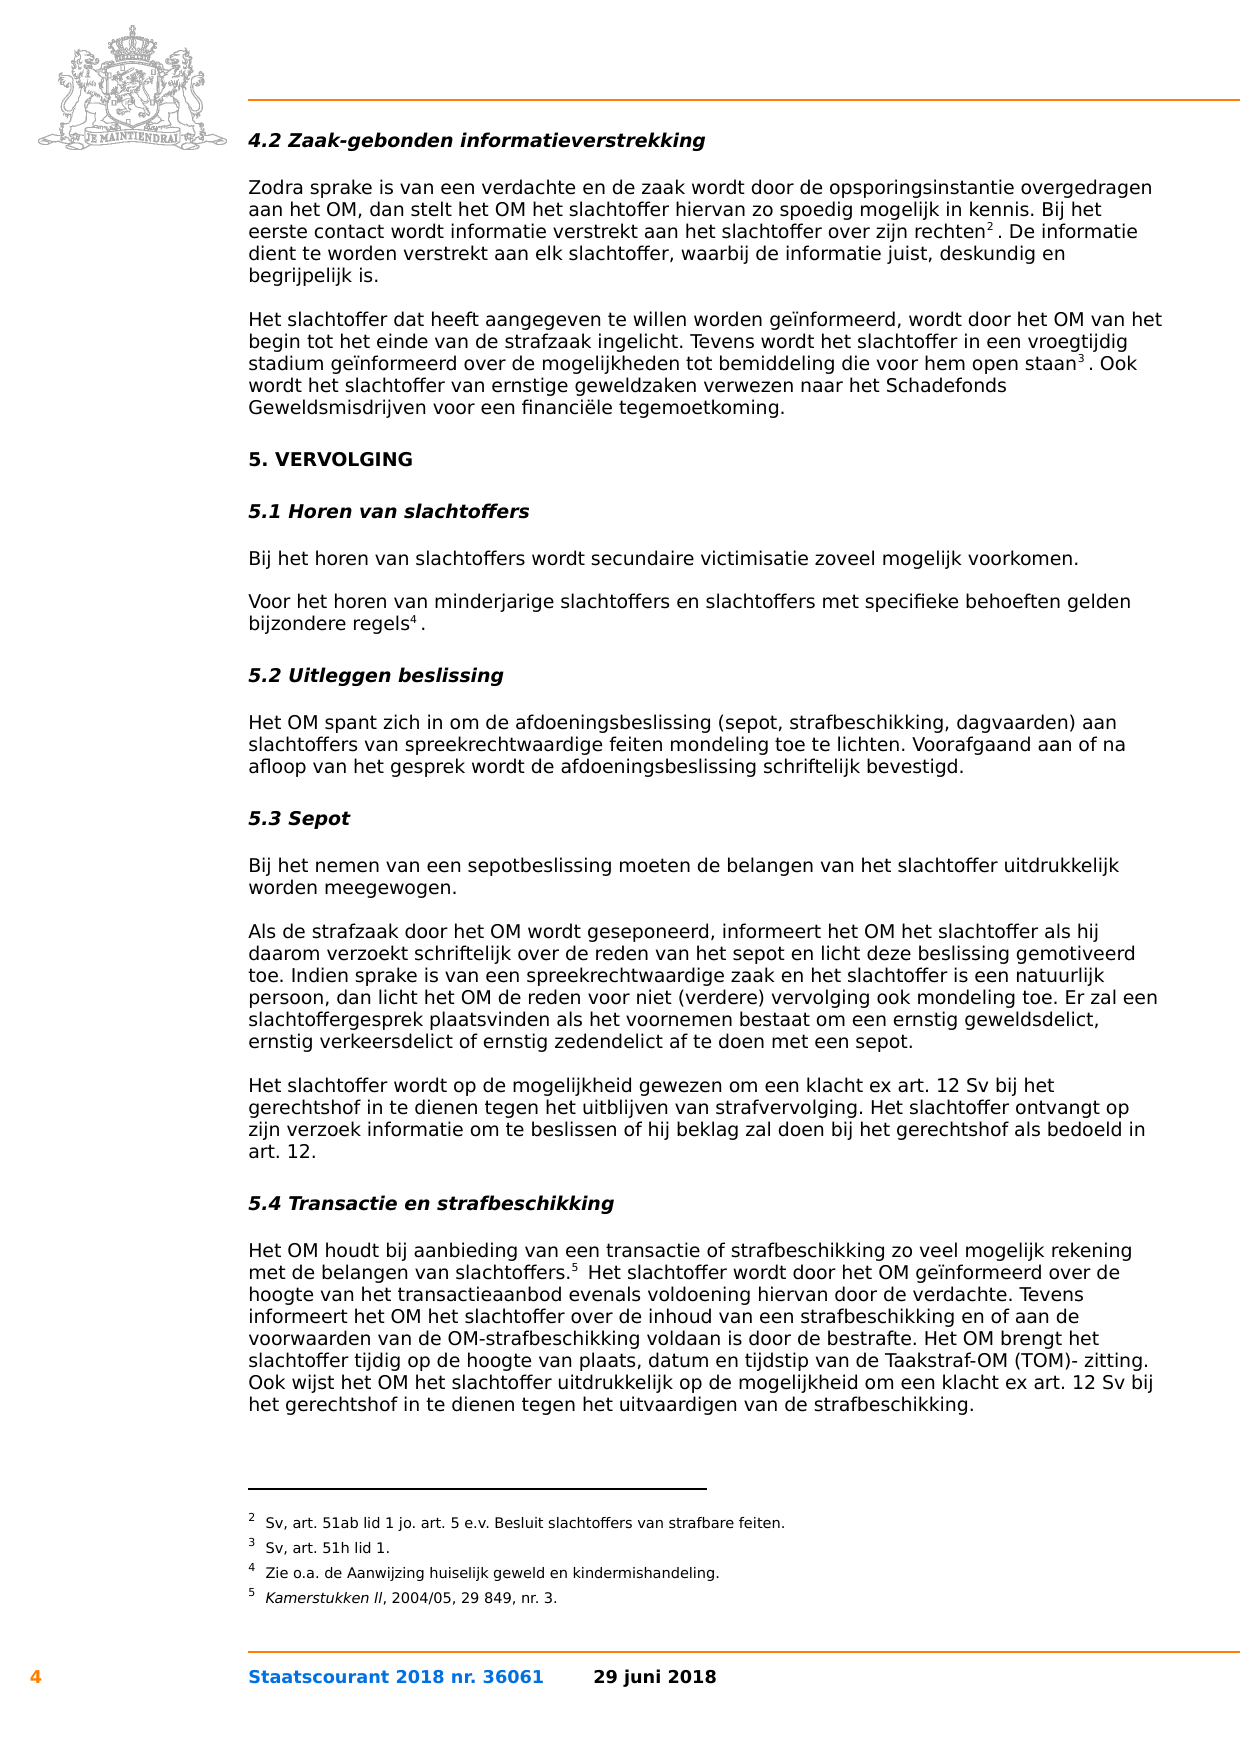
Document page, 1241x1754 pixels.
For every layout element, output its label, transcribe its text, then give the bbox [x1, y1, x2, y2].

text Het slachtoffer dat heeft aangegeven te willen worden geïnformeerd, wordt door het OM van het begin tot het einde van de strafzaak ingelicht. Tevens wordt het slachtoffer in een vroegtijdig stadium geïnformeerd over de mogelijkheden tot bemiddeling die voor hem open staan. Ook wordt het slachtoffer van ernstige geweldzaken verwezen naar het Schadefonds Geweldsmisdrijven voor een financiële tegemoetkoming. [248, 309, 1163, 418]
text Zie o.a. de Aanwijzing huiselijk geweld en kindermishandeling. [248, 1561, 1163, 1583]
subtitle 5.2 Uitleggen beslissing [248, 665, 1163, 687]
text Het OM spant zich in om de afdoeningsbeslissing (sepot, strafbeschikking, dagvaarden) aan slachtoffers van spreekrechtwaardige feiten mondeling toe te lichten. Voorafgaand aan of na afloop van het gesprek wordt de afdoeningsbeslissing schriftelijk bevestigd. [248, 712, 1163, 778]
text Sv, art. 51ab lid 1 jo. art. 5 e.v. Besluit slachtoffers van strafbare feiten. [248, 1511, 1163, 1533]
text Voor het horen van minderjarige slachtoffers en slachtoffers met specifieke behoeften gelden bijzondere regels. [248, 591, 1163, 635]
text Bij het horen van slachtoffers wordt secundaire victimisatie zoveel mogelijk voorkomen. [248, 547, 1163, 569]
picture [38, 25, 227, 150]
text Bij het nemen van een sepotbeslissing moeten de belangen van het slachtoffer uitdrukkelijk worden meegewogen. [248, 855, 1163, 899]
subtitle 5.3 Sepot [248, 808, 1163, 830]
subtitle 4.2 Zaak-gebonden informatieverstrekking [248, 130, 1163, 152]
text Het OM houdt bij aanbieding van een transactie of strafbeschikking zo veel mogelijk rekening met de belangen van slachtoffers. Het slachtoffer wordt door het OM geïnformeerd over de hoogte van het transactieaanbod evenals voldoening hiervan door de verdachte. Tevens informeert het OM het slachtoffer over de inhoud van een strafbeschikking en of aan de voorwaarden van de OM-strafbeschikking voldaan is door de bestrafte. Het OM brengt het slachtoffer tijdig op de hoogte van plaats, datum en tijdstip van de Taakstraf-OM (TOM)- zitting. Ook wijst het OM het slachtoffer uitdrukkelijk op de mogelijkheid om een klacht ex art. 12 Sv bij het gerechtshof in te dienen tegen het uitvaardigen van de strafbeschikking. [248, 1240, 1163, 1416]
text Kamerstukken ll, 2004/05, 29 849, nr. 3. [248, 1586, 1163, 1608]
text Zodra sprake is van een verdachte en de zaak wordt door de opsporingsinstantie overgedragen aan het OM, dan stelt het OM het slachtoffer hiervan zo spoedig mogelijk in kennis. Bij het eerste contact wordt informatie verstrekt aan het slachtoffer over zijn rechten. De informatie dient te worden verstrekt aan elk slachtoffer, waarbij de informatie juist, deskundig en begrijpelijk is. [248, 177, 1163, 287]
text Het slachtoffer wordt op de mogelijkheid gewezen om een klacht ex art. 12 Sv bij het gerechtshof in te dienen tegen het uitblijven van strafvervolging. Het slachtoffer ontvangt op zijn verzoek informatie om te beslissen of hij beklag zal doen bij het gerechtshof als bedoeld in art. 12. [248, 1075, 1163, 1163]
subtitle 5. VERVOLGING [248, 448, 1163, 471]
subtitle 5.4 Transactie en strafbeschikking [248, 1193, 1163, 1215]
text Als de strafzaak door het OM wordt geseponeerd, informeert het OM het slachtoffer als hij daarom verzoekt schriftelijk over de reden van het sepot en licht deze beslissing gemotiveerd toe. Indien sprake is van een spreekrechtwaardige zaak en het slachtoffer is een natuurlijk persoon, dan licht het OM de reden voor niet (verdere) vervolging ook mondeling toe. Er zal een slachtoffergesprek plaatsvinden als het voornemen bestaat om een ernstig geweldsdelict, ernstig verkeersdelict of ernstig zedendelict af te doen met een sepot. [248, 921, 1163, 1053]
text Sv, art. 51h lid 1. [248, 1536, 1163, 1558]
subtitle 5.1 Horen van slachtoffers [248, 501, 1163, 522]
